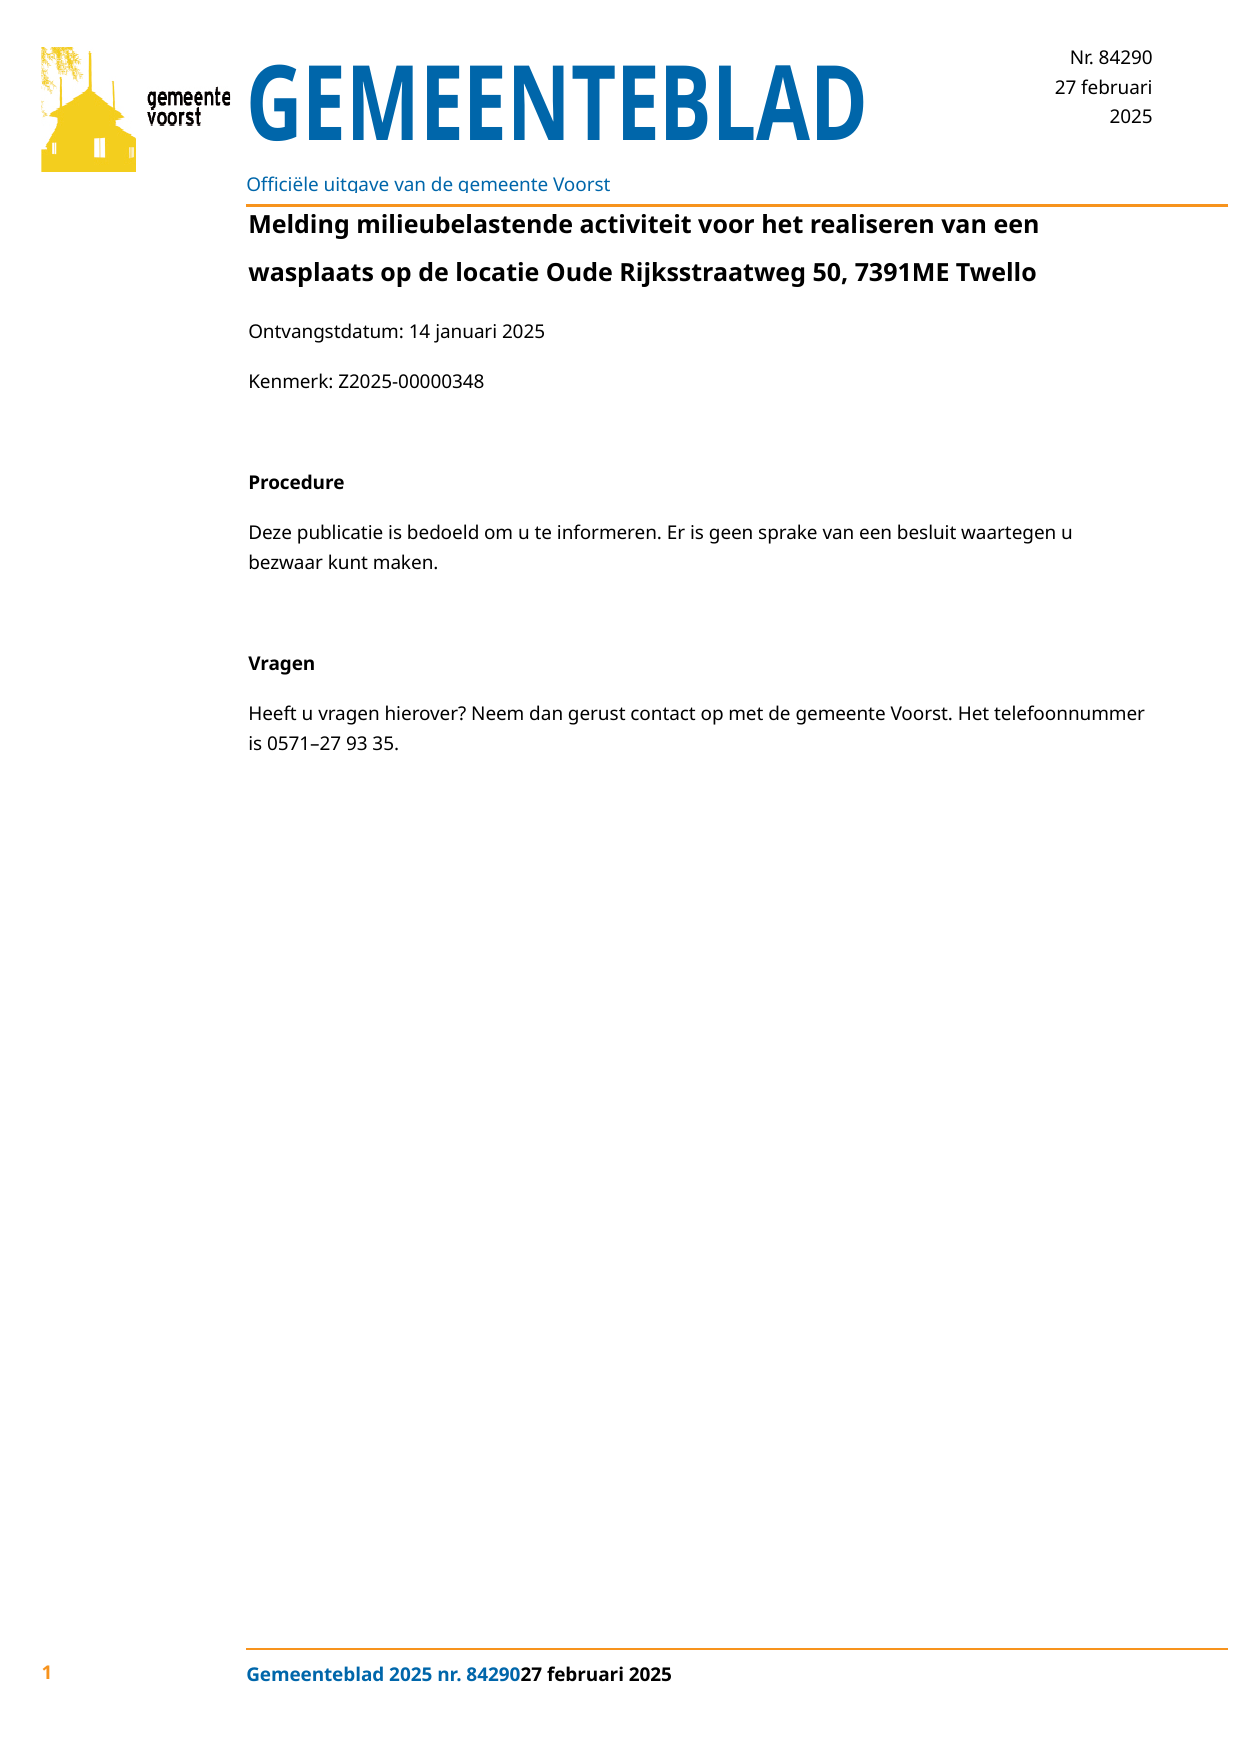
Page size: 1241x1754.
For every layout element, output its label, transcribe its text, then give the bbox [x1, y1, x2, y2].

text Kenmerk: Z2025-00000348 [248, 368, 1152, 394]
text Deze publicatie is bedoeld om u te informeren. Er is geen sprake van een besluit waartegen u bezwaar kunt maken. [248, 519, 1152, 575]
text Ontvangstdatum: 14 januari 2025 [248, 318, 1152, 344]
text Vragen [248, 650, 1152, 676]
text Heeft u vragen hierover? Neem dan gerust contact op met de gemeente Voorst. Het telefoonnummer is 0571–27 93 35. [248, 700, 1152, 756]
text Melding milieubelastende activiteit voor het realiseren van een wasplaats op de locatie Oude Rijksstraatweg 50, 7391ME Twello [248, 207, 1152, 288]
picture [41, 47, 231, 172]
text Procedure [248, 469, 1152, 495]
